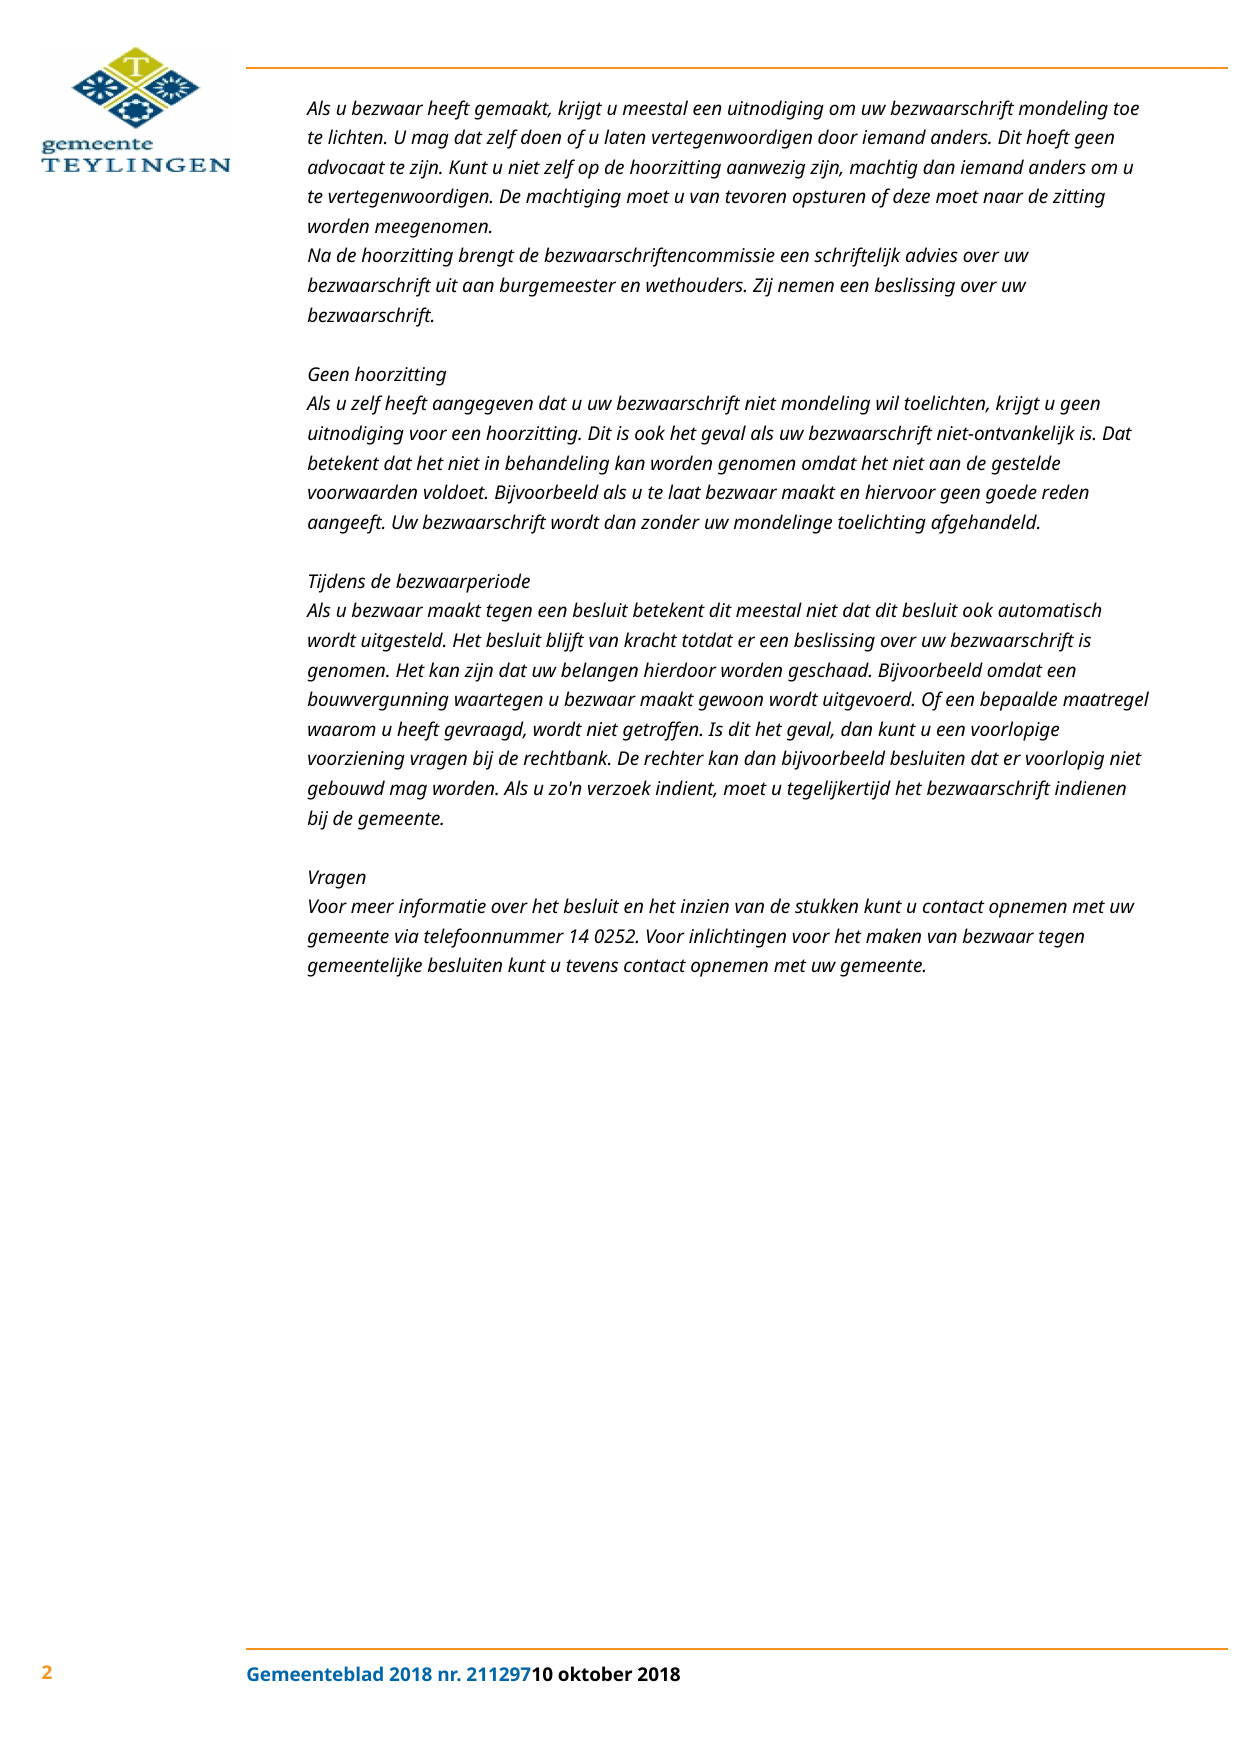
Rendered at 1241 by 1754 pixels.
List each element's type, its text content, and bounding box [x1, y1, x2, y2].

list Als u bezwaar heeft gemaakt, krijgt u meestal een uitnodiging om uw bezwaarschrift mondeling toe te lichten. U mag dat zelf doen of u laten vertegenwoordigen door iemand anders. Dit hoeft geen advocaat te zijn. Kunt u niet zelf op de hoorzitting aanwezig zijn, machtig dan iemand anders om u te vertegenwoordigen. De machtiging moet u van tevoren opsturen of deze moet naar de zitting worden meegenomen. [248, 95, 1152, 239]
list Tijdens de bezwaarperiode [248, 568, 1152, 594]
list Als u bezwaar maakt tegen een besluit betekent dit meestal niet dat dit besluit ook automatisch wordt uitgesteld. Het besluit blijft van kracht totdat er een beslissing over uw bezwaarschrift is genomen. Het kan zijn dat uw belangen hierdoor worden geschaad. Bijvoorbeeld omdat een bouwvergunning waartegen u bezwaar maakt gewoon wordt uitgevoerd. Of een bepaalde maatregel waarom u heeft gevraagd, wordt niet getroffen. Is dit het geval, dan kunt u een voorlopige voorziening vragen bij de rechtbank. De rechter kan dan bijvoorbeeld besluiten dat er voorlopig niet gebouwd mag worden. Als u zo'n verzoek indient, moet u tegelijkertijd het bezwaarschrift indienen bij de gemeente. [248, 598, 1152, 831]
list Geen hoorzitting [248, 361, 1152, 387]
list Vragen [248, 864, 1152, 890]
picture [41, 47, 231, 172]
list Voor meer informatie over het besluit en het inzien van de stukken kunt u contact opnemen met uw gemeente via telefoonnummer 14 0252. Voor inlichtingen voor het maken van bezwaar tegen gemeentelijke besluiten kunt u tevens contact opnemen met uw gemeente. [248, 893, 1152, 978]
list Na de hoorzitting brengt de bezwaarschriftencommissie een schriftelijk advies over uw bezwaarschrift uit aan burgemeester en wethouders. Zij nemen een beslissing over uw bezwaarschrift. [248, 243, 1152, 328]
list Als u zelf heeft aangegeven dat u uw bezwaarschrift niet mondeling wil toelichten, krijgt u geen uitnodiging voor een hoorzitting. Dit is ook het geval als uw bezwaarschrift niet-ontvankelijk is. Dat betekent dat het niet in behandeling kan worden genomen omdat het niet aan de gestelde voorwaarden voldoet. Bijvoorbeeld als u te laat bezwaar maakt en hiervoor geen goede reden aangeeft. Uw bezwaarschrift wordt dan zonder uw mondelinge toelichting afgehandeld. [248, 391, 1152, 535]
